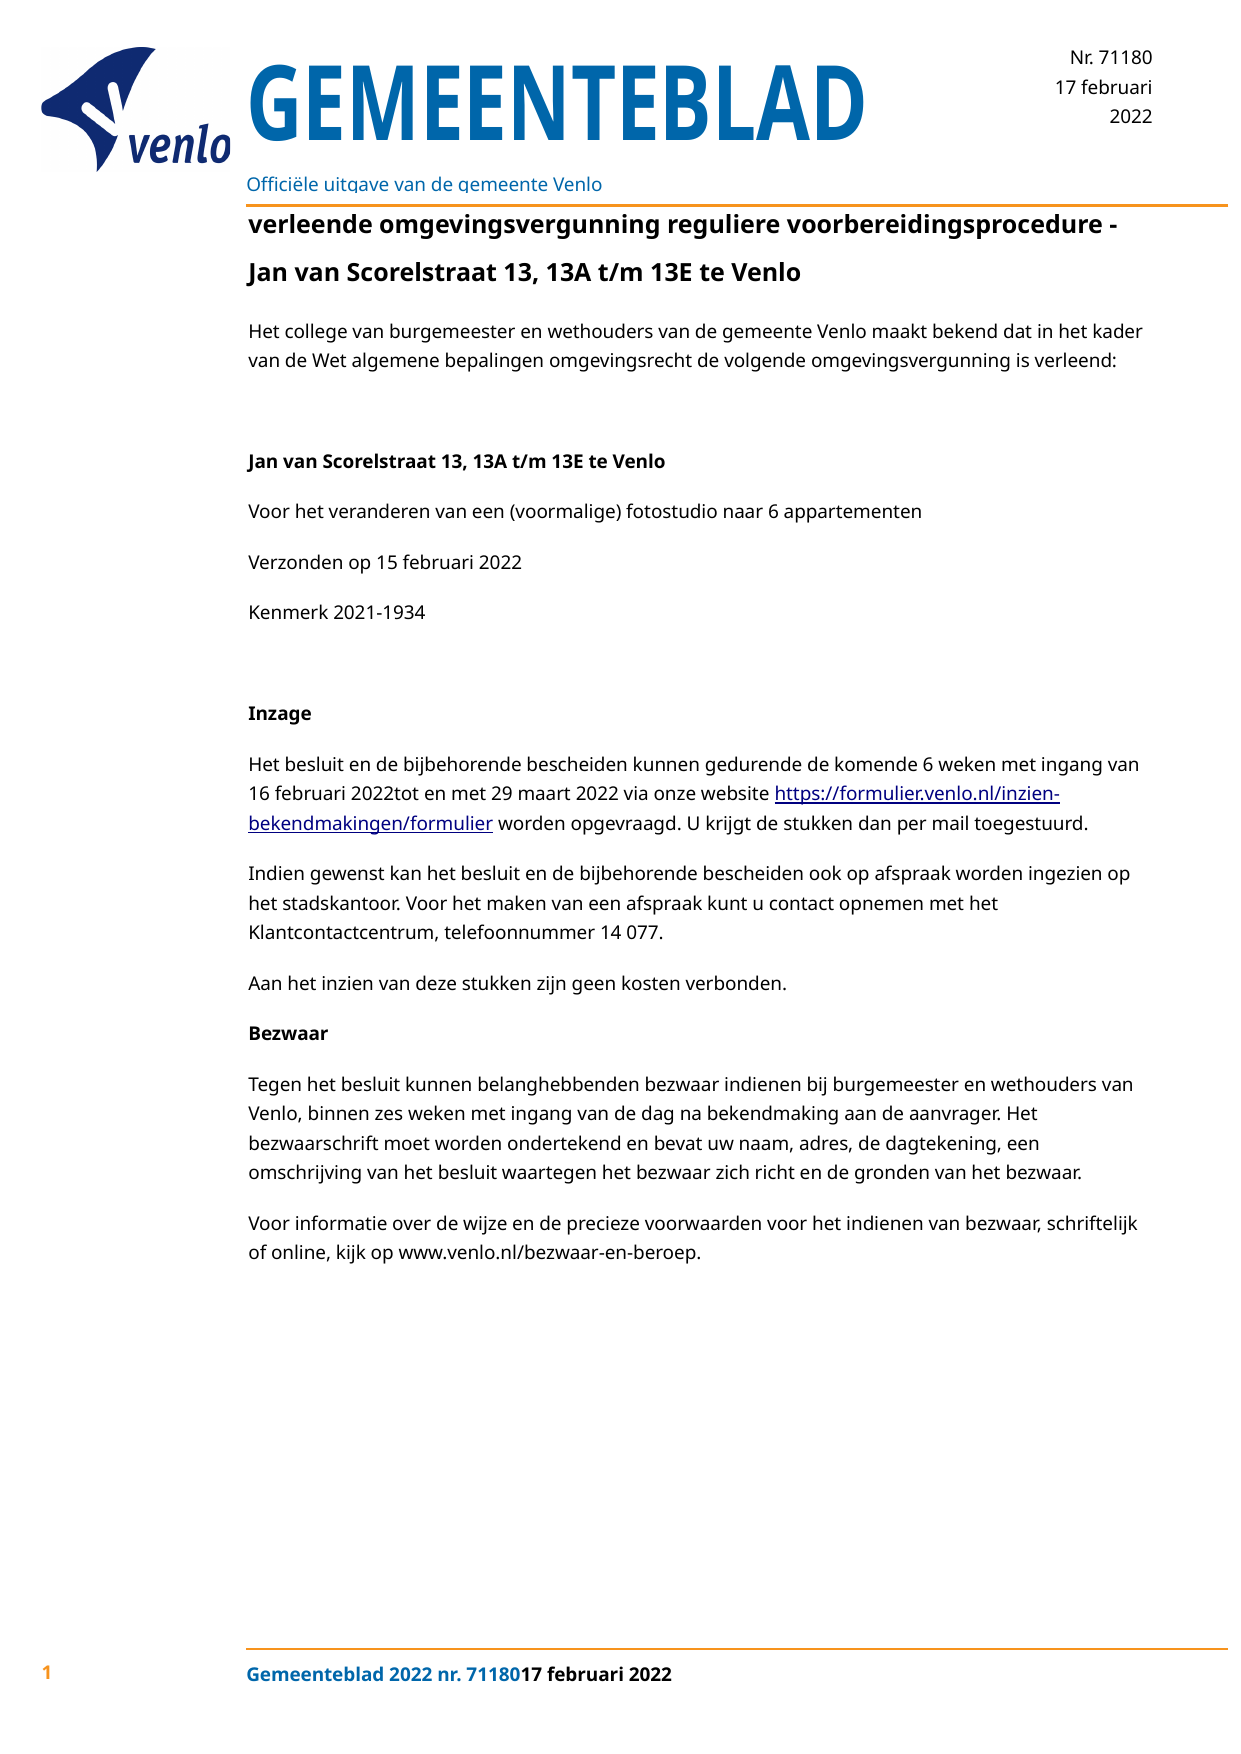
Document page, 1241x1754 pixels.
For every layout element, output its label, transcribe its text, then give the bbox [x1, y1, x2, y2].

picture [41, 47, 231, 172]
text Kenmerk 2021-1934 [248, 599, 1152, 625]
text Voor het veranderen van een (voormalige) fotostudio naar 6 appartementen [248, 499, 1152, 524]
text Verzonden op 15 februari 2022 [248, 549, 1152, 575]
text Het college van burgemeester en wethouders van de gemeente Venlo maakt bekend dat in het kader van de Wet algemene bepalingen omgevingsrecht de volgende omgevingsvergunning is verleend: [248, 318, 1152, 373]
text Tegen het besluit kunnen belanghebbenden bezwaar indienen bij burgemeester en wethouders van Venlo, binnen zes weken met ingang van de dag na bekendmaking aan de aanvrager. Het bezwaarschrift moet worden ondertekend en bevat uw naam, adres, de dagtekening, een omschrijving van het besluit waartegen het bezwaar zich richt en de gronden van het bezwaar. [248, 1071, 1152, 1185]
text verleende omgevingsvergunning reguliere voorbereidingsprocedure - Jan van Scorelstraat 13, 13A t/m 13E te Venlo [248, 207, 1152, 288]
text Het besluit en de bijbehorende bescheiden kunnen gedurende de komende 6 weken met ingang van 16 februari 2022tot en met 29 maart 2022 via onze website https://formulier.venlo.nl/inzien-bekendmakingen/formulier worden opgevraagd. U krijgt de stukken dan per mail toegestuurd. [248, 751, 1152, 836]
text Voor informatie over de wijze en de precieze voorwaarden voor het indienen van bezwaar, schriftelijk of online, kijk op www.venlo.nl/bezwaar-en-beroep. [248, 1210, 1152, 1265]
text Indien gewenst kan het besluit en de bijbehorende bescheiden ook op afspraak worden ingezien op het stadskantoor. Voor het maken van een afspraak kunt u contact opnemen met het Klantcontactcentrum, telefoonnummer 14 077. [248, 860, 1152, 945]
text Inzage [248, 700, 1152, 726]
text Aan het inzien van deze stukken zijn geen kosten verbonden. [248, 970, 1152, 996]
text Bezwaar [248, 1020, 1152, 1046]
text Jan van Scorelstraat 13, 13A t/m 13E te Venlo [248, 448, 1152, 474]
